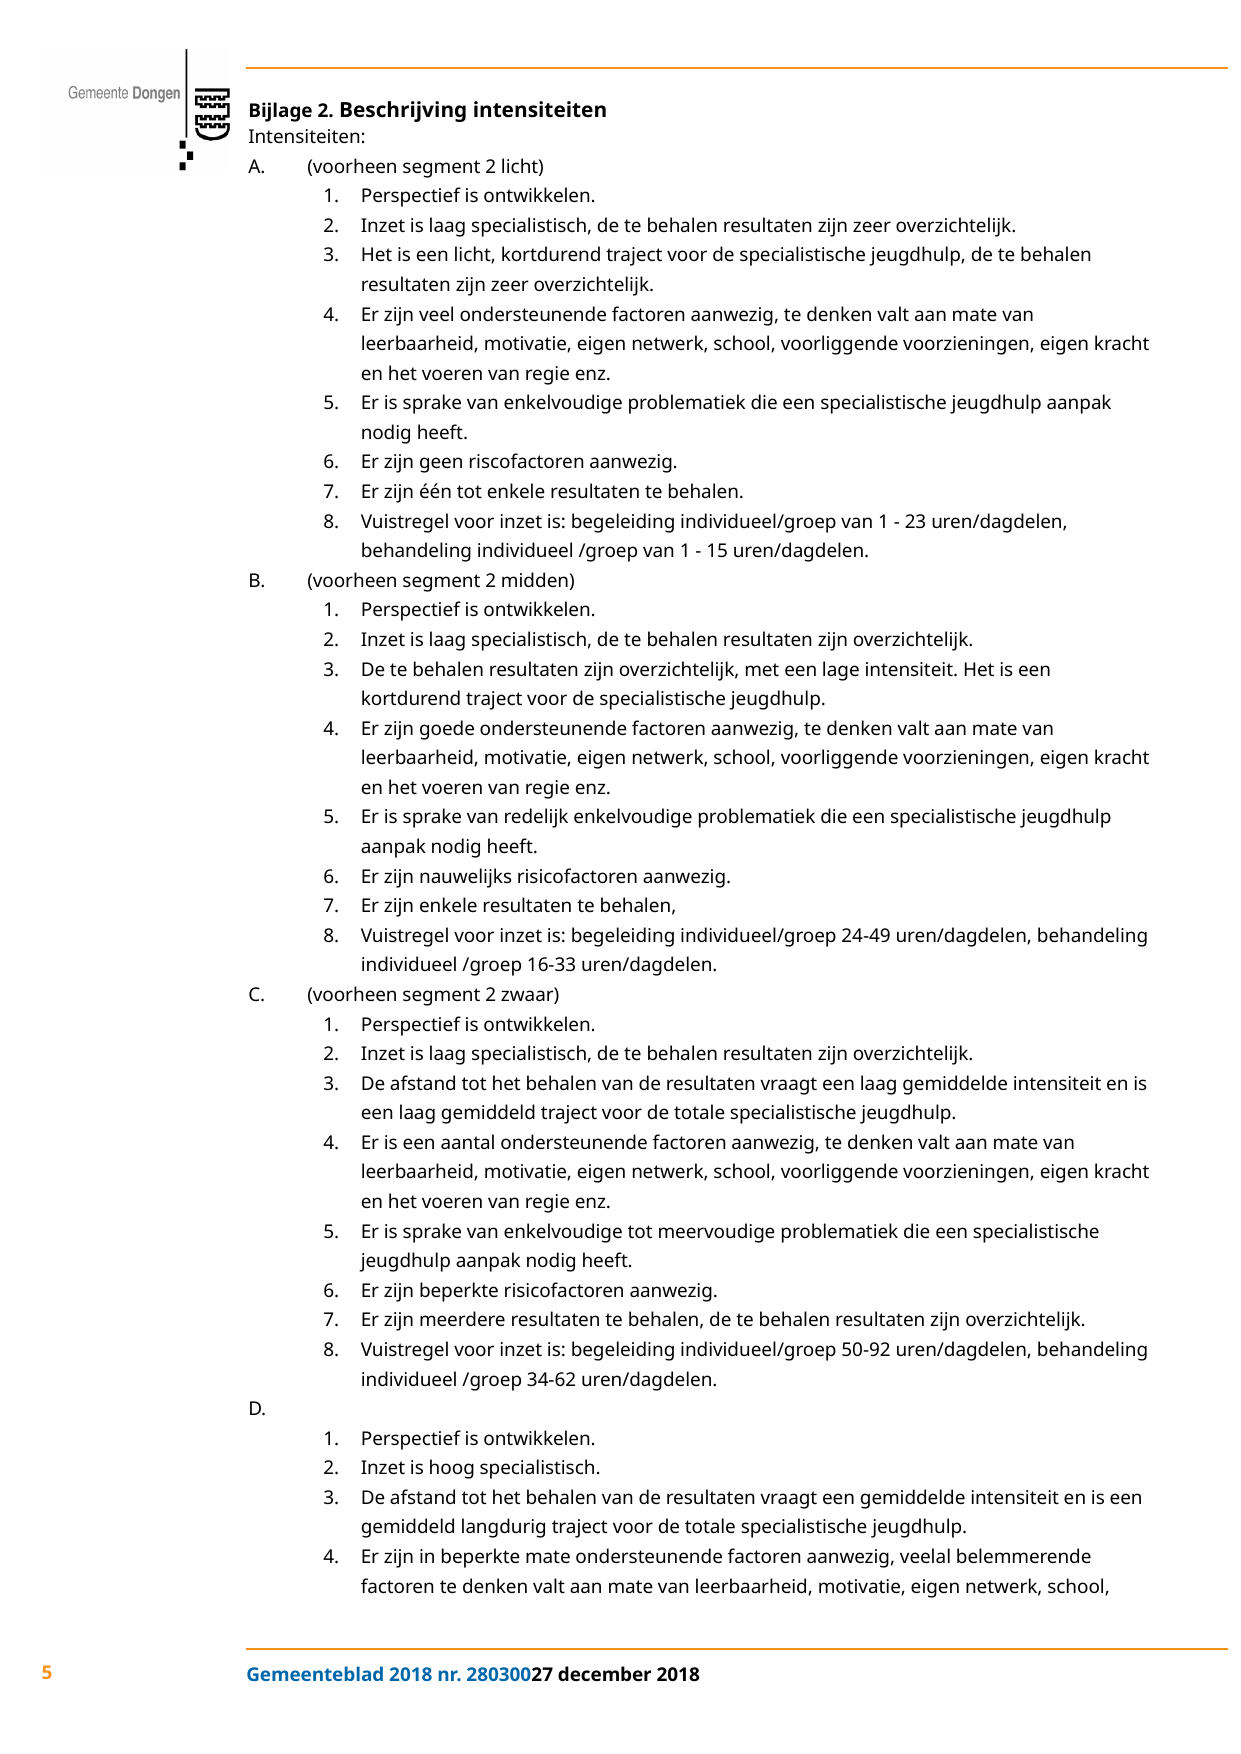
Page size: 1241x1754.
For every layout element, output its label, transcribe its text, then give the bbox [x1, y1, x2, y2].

list Vuistregel voor inzet is: begeleiding individueel/groep van 1 - 23 uren/dagdelen, behandeling individueel /groep van 1 - 15 uren/dagdelen. [323, 508, 1152, 563]
list (voorheen segment 2 zwaar) [248, 981, 1152, 1007]
list Er zijn enkele resultaten te behalen, [323, 892, 1152, 918]
list Er is sprake van enkelvoudige tot meervoudige problematiek die een specialistische jeugdhulp aanpak nodig heeft. [323, 1218, 1152, 1273]
list De te behalen resultaten zijn overzichtelijk, met een lage intensiteit. Het is een kortdurend traject voor de specialistische jeugdhulp. [323, 656, 1152, 711]
list (voorheen segment 2 midden) [248, 567, 1152, 593]
list Perspectief is ontwikkelen. [323, 1425, 1152, 1451]
list De afstand tot het behalen van de resultaten vraagt een laag gemiddelde intensiteit en is een laag gemiddeld traject voor de totale specialistische jeugdhulp. [323, 1070, 1152, 1125]
list Er zijn beperkte risicofactoren aanwezig. [323, 1277, 1152, 1303]
list Er zijn nauwelijks risicofactoren aanwezig. [323, 863, 1152, 889]
list (voorheen segment 2 licht) [248, 153, 1152, 179]
list Er is een aantal ondersteunende factoren aanwezig, te denken valt aan mate van leerbaarheid, motivatie, eigen netwerk, school, voorliggende voorzieningen, eigen kracht en het voeren van regie enz. [323, 1129, 1152, 1214]
list Perspectief is ontwikkelen. [323, 182, 1152, 208]
text Intensiteiten: [248, 123, 1152, 149]
list Perspectief is ontwikkelen. [323, 1011, 1152, 1037]
list Er is sprake van enkelvoudige problematiek die een specialistische jeugdhulp aanpak nodig heeft. [323, 389, 1152, 445]
list Er zijn goede ondersteunende factoren aanwezig, te denken valt aan mate van leerbaarheid, motivatie, eigen netwerk, school, voorliggende voorzieningen, eigen kracht en het voeren van regie enz. [323, 715, 1152, 800]
list Inzet is hoog specialistisch. [323, 1454, 1152, 1480]
picture [41, 47, 231, 172]
list Er zijn geen riscofactoren aanwezig. [323, 449, 1152, 474]
list Inzet is laag specialistisch, de te behalen resultaten zijn overzichtelijk. [323, 1040, 1152, 1066]
list Inzet is laag specialistisch, de te behalen resultaten zijn zeer overzichtelijk. [323, 212, 1152, 238]
list Er zijn meerdere resultaten te behalen, de te behalen resultaten zijn overzichtelijk. [323, 1307, 1152, 1332]
list Perspectief is ontwikkelen. [323, 597, 1152, 622]
list Inzet is laag specialistisch, de te behalen resultaten zijn overzichtelijk. [323, 626, 1152, 652]
list Er zijn veel ondersteunende factoren aanwezig, te denken valt aan mate van leerbaarheid, motivatie, eigen netwerk, school, voorliggende voorzieningen, eigen kracht en het voeren van regie enz. [323, 301, 1152, 386]
list Het is een licht, kortdurend traject voor de specialistische jeugdhulp, de te behalen resultaten zijn zeer overzichtelijk. [323, 242, 1152, 297]
list De afstand tot het behalen van de resultaten vraagt een gemiddelde intensiteit en is een gemiddeld langdurig traject voor de totale specialistische jeugdhulp. [323, 1484, 1152, 1539]
text Bijlage 2. Beschrijving intensiteiten [248, 95, 1152, 123]
list Er zijn in beperkte mate ondersteunende factoren aanwezig, veelal belemmerende factoren te denken valt aan mate van leerbaarheid, motivatie, eigen netwerk, school, [323, 1543, 1152, 1599]
list Vuistregel voor inzet is: begeleiding individueel/groep 24-49 uren/dagdelen, behandeling individueel /groep 16-33 uren/dagdelen. [323, 922, 1152, 977]
list Vuistregel voor inzet is: begeleiding individueel/groep 50-92 uren/dagdelen, behandeling individueel /groep 34-62 uren/dagdelen. [323, 1336, 1152, 1392]
list Er zijn één tot enkele resultaten te behalen. [323, 478, 1152, 504]
list Er is sprake van redelijk enkelvoudige problematiek die een specialistische jeugdhulp aanpak nodig heeft. [323, 804, 1152, 859]
